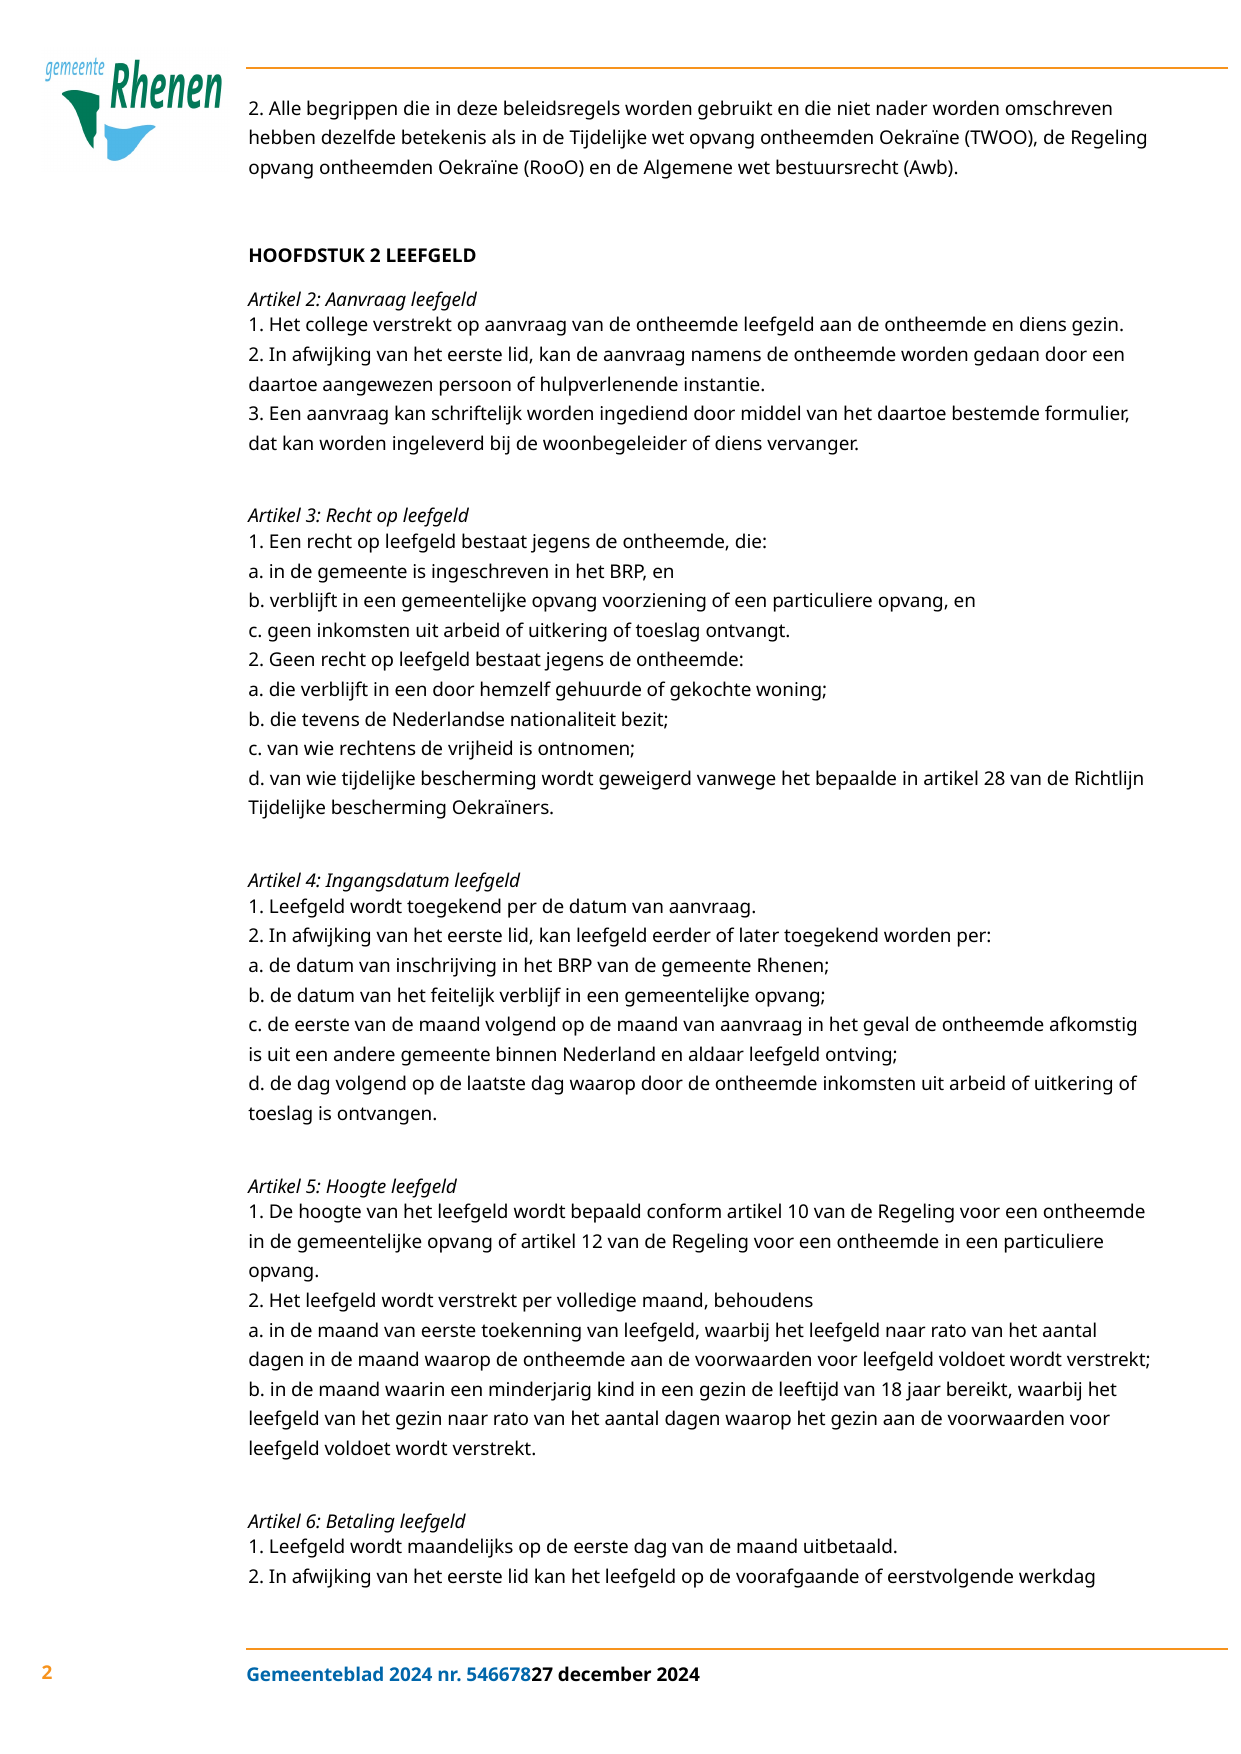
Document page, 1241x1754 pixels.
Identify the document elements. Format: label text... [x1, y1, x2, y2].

picture [41, 47, 231, 172]
text HOOFDSTUK 2 LEEFGELD [248, 243, 1152, 268]
text c. geen inkomsten uit arbeid of uitkering of toeslag ontvangt. [248, 617, 1152, 643]
text Artikel 4: Ingangsdatum leefgeld [248, 867, 1152, 893]
text 3. Een aanvraag kan schriftelijk worden ingediend door middel van het daartoe bestemde formulier, dat kan worden ingeleverd bij de woonbegeleider of diens vervanger. [248, 400, 1152, 456]
text Artikel 3: Recht op leefgeld [248, 503, 1152, 528]
text 2. In afwijking van het eerste lid kan het leefgeld op de voorafgaande of eerstvolgende werkdag [248, 1563, 1152, 1589]
text 1. Leefgeld wordt toegekend per de datum van aanvraag. [248, 893, 1152, 919]
text a. in de gemeente is ingeschreven in het BRP, en [248, 558, 1152, 584]
text c. van wie rechtens de vrijheid is ontnomen; [248, 735, 1152, 761]
text 2. Het leefgeld wordt verstrekt per volledige maand, behoudens [248, 1287, 1152, 1313]
text 2. Alle begrippen die in deze beleidsregels worden gebruikt en die niet nader worden omschreven hebben dezelfde betekenis als in de Tijdelijke wet opvang ontheemden Oekraïne (TWOO), de Regeling opvang ontheemden Oekraïne (RooO) en de Algemene wet bestuursrecht (Awb). [248, 95, 1152, 180]
text 2. In afwijking van het eerste lid, kan de aanvraag namens de ontheemde worden gedaan door een daartoe aangewezen persoon of hulpverlenende instantie. [248, 341, 1152, 396]
text b. in de maand waarin een minderjarig kind in een gezin de leeftijd van 18 jaar bereikt, waarbij het leefgeld van het gezin naar rato van het aantal dagen waarop het gezin aan de voorwaarden voor leefgeld voldoet wordt verstrekt. [248, 1376, 1152, 1461]
text c. de eerste van de maand volgend op de maand van aanvraag in het geval de ontheemde afkomstig is uit een andere gemeente binnen Nederland en aldaar leefgeld ontving; [248, 1011, 1152, 1067]
text 1. De hoogte van het leefgeld wordt bepaald conform artikel 10 van de Regeling voor een ontheemde in de gemeentelijke opvang of artikel 12 van de Regeling voor een ontheemde in een particuliere opvang. [248, 1198, 1152, 1283]
text a. de datum van inschrijving in het BRP van de gemeente Rhenen; [248, 952, 1152, 978]
text Artikel 6: Betaling leefgeld [248, 1508, 1152, 1534]
text a. die verblijft in een door hemzelf gehuurde of gekochte woning; [248, 676, 1152, 702]
text d. van wie tijdelijke bescherming wordt geweigerd vanwege het bepaalde in artikel 28 van de Richtlijn Tijdelijke bescherming Oekraïners. [248, 765, 1152, 820]
text Artikel 2: Aanvraag leefgeld [248, 286, 1152, 312]
text 2. Geen recht op leefgeld bestaat jegens de ontheemde: [248, 647, 1152, 672]
text b. verblijft in een gemeentelijke opvang voorziening of een particuliere opvang, en [248, 587, 1152, 613]
text Artikel 5: Hoogte leefgeld [248, 1173, 1152, 1198]
text 1. Leefgeld wordt maandelijks op de eerste dag van de maand uitbetaald. [248, 1534, 1152, 1559]
text b. de datum van het feitelijk verblijf in een gemeentelijke opvang; [248, 982, 1152, 1007]
text 1. Een recht op leefgeld bestaat jegens de ontheemde, die: [248, 528, 1152, 554]
text b. die tevens de Nederlandse nationaliteit bezit; [248, 706, 1152, 732]
text 2. In afwijking van het eerste lid, kan leefgeld eerder of later toegekend worden per: [248, 923, 1152, 948]
text 1. Het college verstrekt op aanvraag van de ontheemde leefgeld aan de ontheemde en diens gezin. [248, 312, 1152, 337]
text a. in de maand van eerste toekenning van leefgeld, waarbij het leefgeld naar rato van het aantal dagen in de maand waarop de ontheemde aan de voorwaarden voor leefgeld voldoet wordt verstrekt; [248, 1317, 1152, 1372]
text d. de dag volgend op de laatste dag waarop door de ontheemde inkomsten uit arbeid of uitkering of toeslag is ontvangen. [248, 1071, 1152, 1126]
